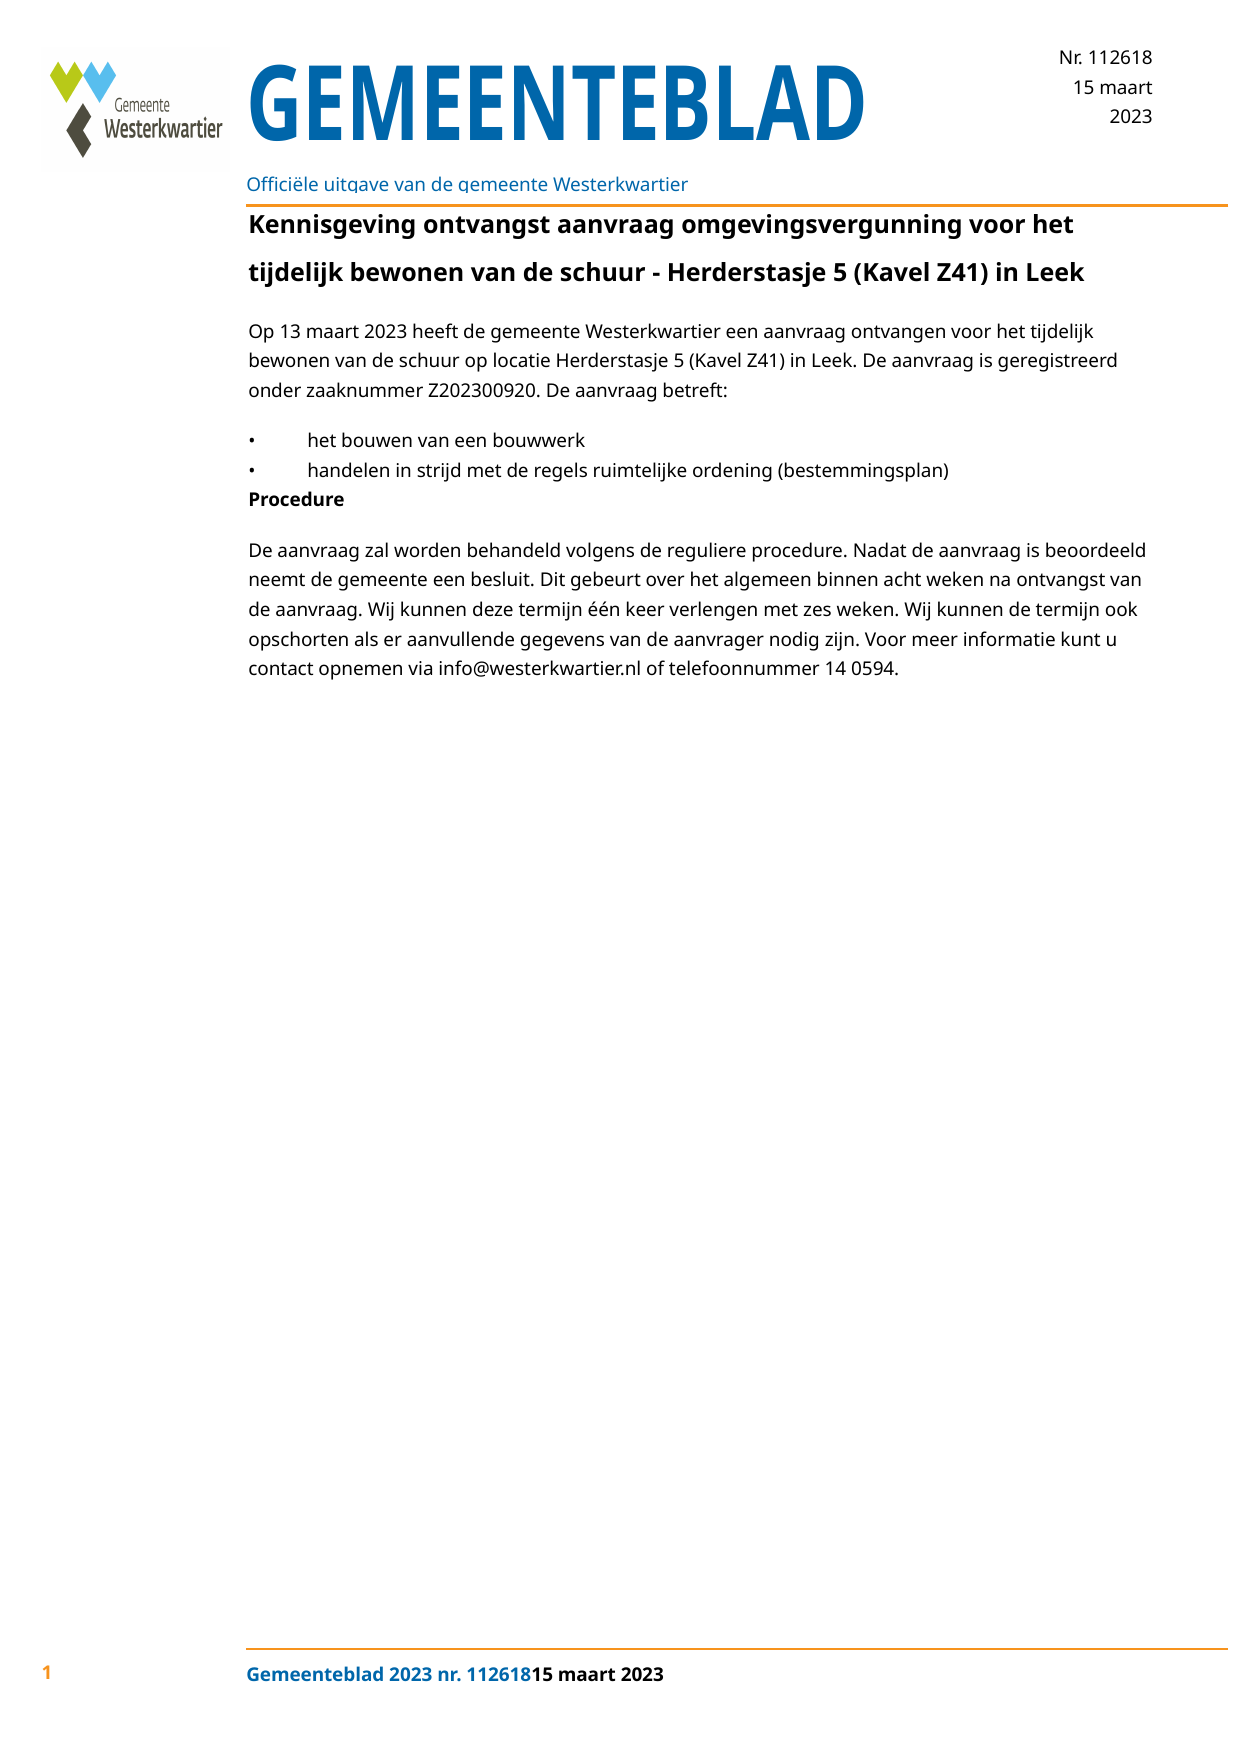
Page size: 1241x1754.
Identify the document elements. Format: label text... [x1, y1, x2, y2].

text Kennisgeving ontvangst aanvraag omgevingsvergunning voor het tijdelijk bewonen van de schuur - Herderstasje 5 (Kavel Z41) in Leek [248, 207, 1152, 288]
text De aanvraag zal worden behandeld volgens de reguliere procedure. Nadat de aanvraag is beoordeeld neemt de gemeente een besluit. Dit gebeurt over het algemeen binnen acht weken na ontvangst van de aanvraag. Wij kunnen deze termijn één keer verlengen met zes weken. Wij kunnen de termijn ook opschorten als er aanvullende gegevens van de aanvrager nodig zijn. Voor meer informatie kunt u contact opnemen via info@westerkwartier.nl of telefoonnummer 14 0594. [248, 537, 1152, 681]
list het bouwen van een bouwwerk [248, 427, 1152, 453]
text Procedure [248, 487, 1152, 512]
text Op 13 maart 2023 heeft de gemeente Westerkwartier een aanvraag ontvangen voor het tijdelijk bewonen van de schuur op locatie Herderstasje 5 (Kavel Z41) in Leek. De aanvraag is geregistreerd onder zaaknummer Z202300920. De aanvraag betreft: [248, 318, 1152, 403]
picture [41, 47, 231, 172]
list handelen in strijd met de regels ruimtelijke ordening (bestemmingsplan) [248, 457, 1152, 483]
